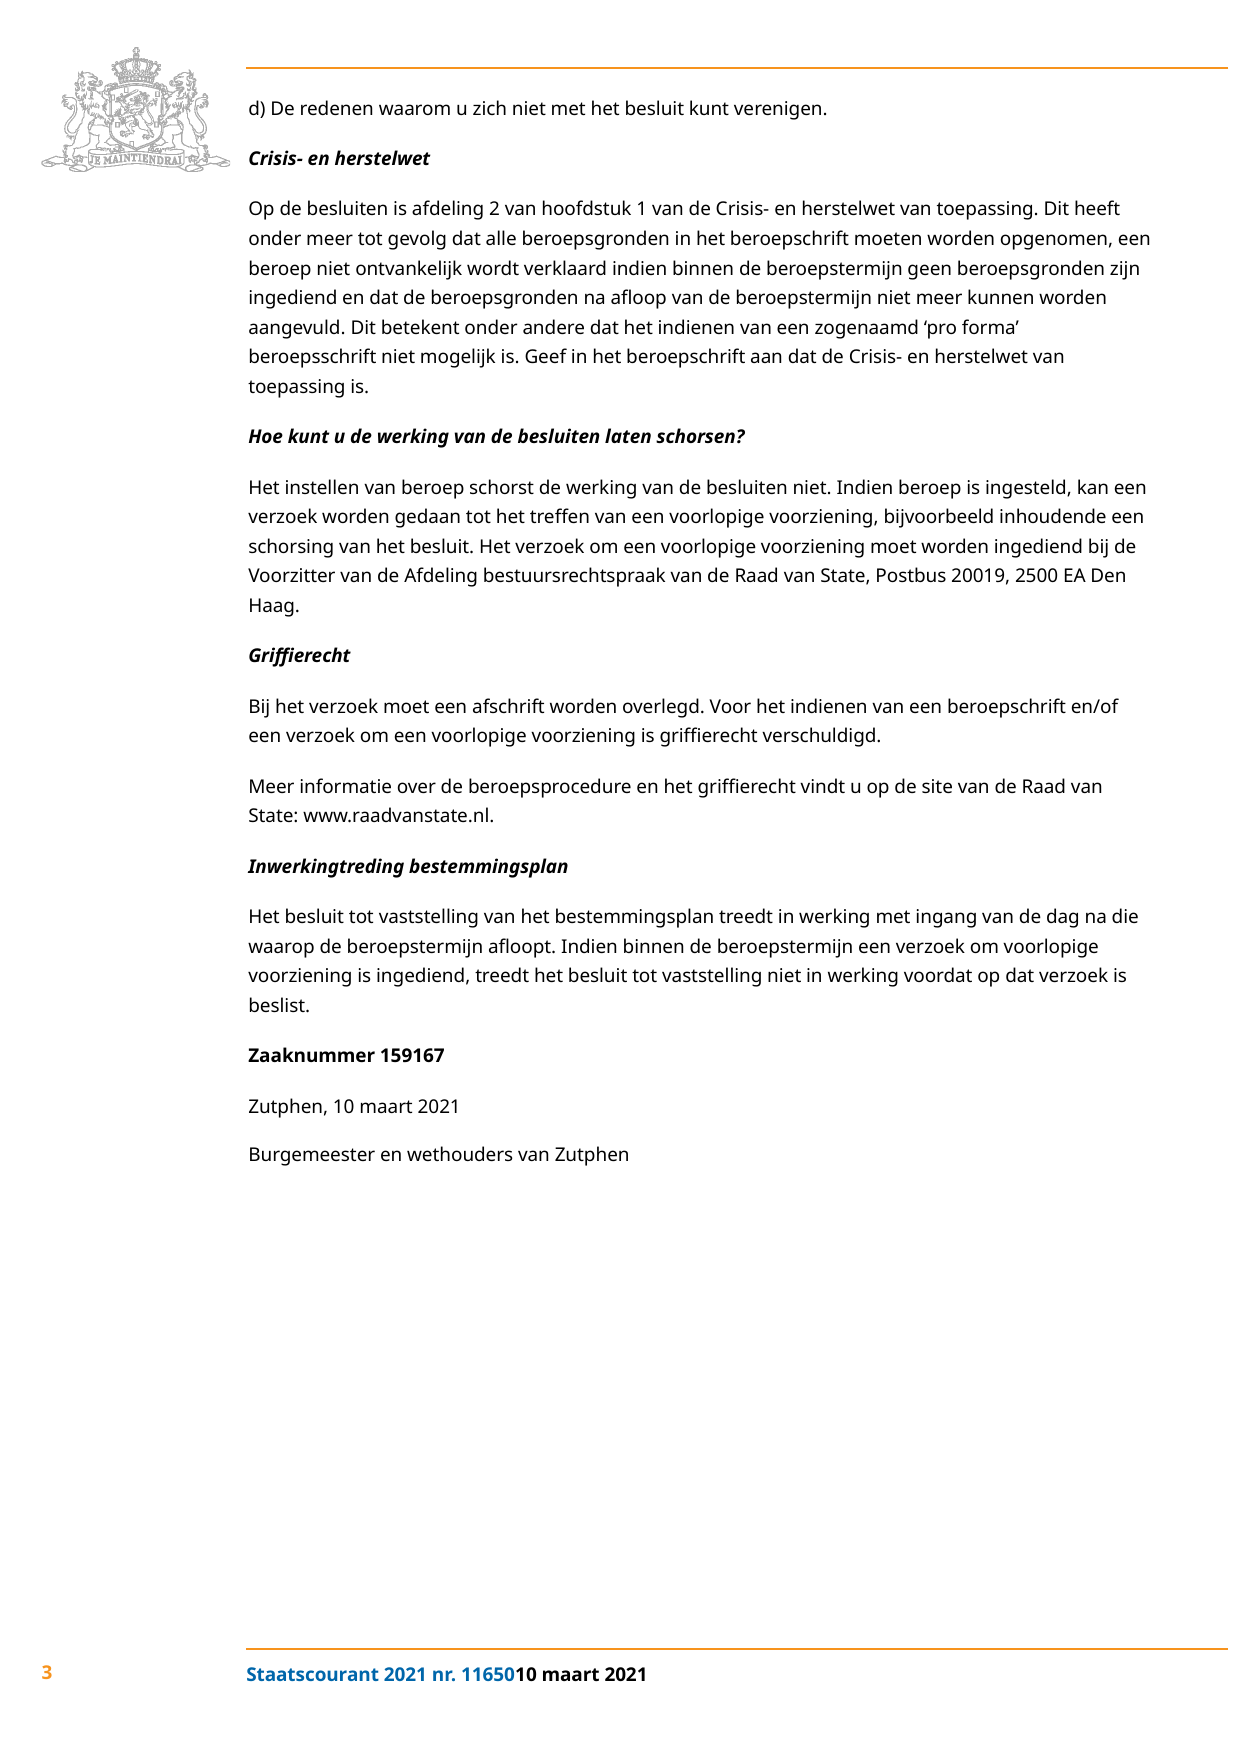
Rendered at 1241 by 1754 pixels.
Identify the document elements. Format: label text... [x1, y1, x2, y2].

text Bij het verzoek moet een afschrift worden overlegd. Voor het indienen van een beroepschrift en/of een verzoek om een voorlopige voorziening is griffierecht verschuldigd. [248, 693, 1152, 748]
text Het instellen van beroep schorst de werking van de besluiten niet. Indien beroep is ingesteld, kan een verzoek worden gedaan tot het treffen van een voorlopige voorziening, bijvoorbeeld inhoudende een schorsing van het besluit. Het verzoek om een voorlopige voorziening moet worden ingediend bij de Voorzitter van de Afdeling bestuursrechtspraak van de Raad van State, Postbus 20019, 2500 EA Den Haag. [248, 474, 1152, 618]
picture [41, 47, 231, 172]
text Het besluit tot vaststelling van het bestemmingsplan treedt in werking met ingang van de dag na die waarop de beroepstermijn afloopt. Indien binnen de beroepstermijn een verzoek om voorlopige voorziening is ingediend, treedt het besluit tot vaststelling niet in werking voordat op dat verzoek is beslist. [248, 903, 1152, 1018]
text Meer informatie over de beroepsprocedure en het griffierecht vindt u op de site van de Raad van State: www.raadvanstate.nl. [248, 773, 1152, 828]
text Crisis- en herstelwet [248, 145, 1152, 171]
text Inwerkingtreding bestemmingsplan [248, 853, 1152, 879]
text d) De redenen waarom u zich niet met het besluit kunt verenigen. [248, 95, 1152, 121]
text Zutphen, 10 maart 2021 [248, 1093, 1152, 1119]
text Burgemeester en wethouders van Zutphen [248, 1141, 1152, 1167]
text Op de besluiten is afdeling 2 van hoofdstuk 1 van de Crisis- en herstelwet van toepassing. Dit heeft onder meer tot gevolg dat alle beroepsgronden in het beroepschrift moeten worden opgenomen, een beroep niet ontvankelijk wordt verklaard indien binnen de beroepstermijn geen beroepsgronden zijn ingediend en dat de beroepsgronden na afloop van de beroepstermijn niet meer kunnen worden aangevuld. Dit betekent onder andere dat het indienen van een zogenaamd ‘pro forma’ beroepsschrift niet mogelijk is. Geef in het beroepschrift aan dat de Crisis- en herstelwet van toepassing is. [248, 196, 1152, 399]
text Griffierecht [248, 643, 1152, 668]
text Hoe kunt u de werking van de besluiten laten schorsen? [248, 423, 1152, 449]
text Zaaknummer 159167 [248, 1043, 1152, 1068]
